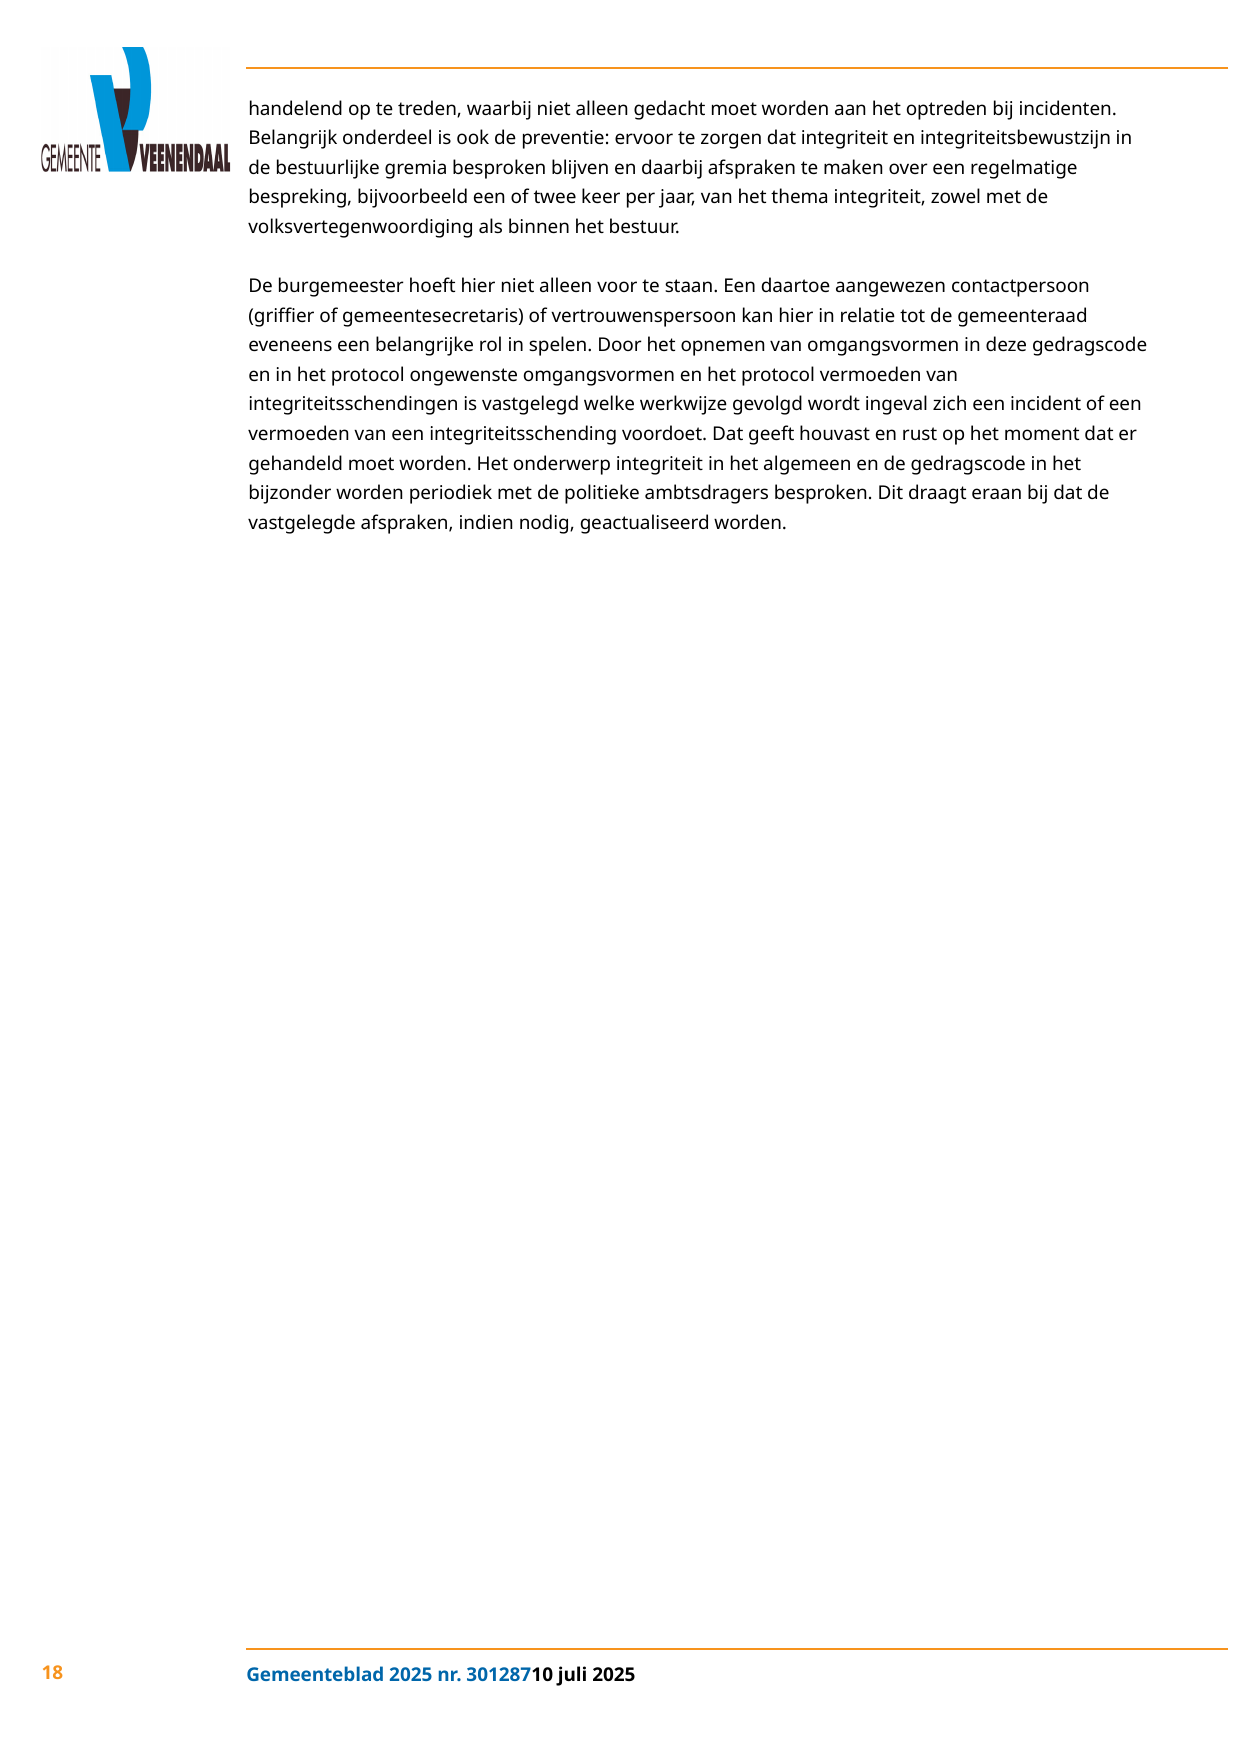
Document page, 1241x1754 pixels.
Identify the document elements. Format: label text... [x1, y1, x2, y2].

picture [41, 47, 130, 172]
picture [123, 47, 231, 172]
text handelend op te treden, waarbij niet alleen gedacht moet worden aan het optreden bij incidenten. [248, 95, 1152, 121]
text Belangrijk onderdeel is ook de preventie: ervoor te zorgen dat integriteit en integriteitsbewustzijn in de bestuurlijke gremia besproken blijven en daarbij afspraken te maken over een regelmatige bespreking, bijvoorbeeld een of twee keer per jaar, van het thema integriteit, zowel met de volksvertegenwoordiging als binnen het bestuur. [248, 124, 1152, 239]
text De burgemeester hoeft hier niet alleen voor te staan. Een daartoe aangewezen contactpersoon (griffier of gemeentesecretaris) of vertrouwenspersoon kan hier in relatie tot de gemeenteraad eveneens een belangrijke rol in spelen. Door het opnemen van omgangsvormen in deze gedragscode en in het protocol ongewenste omgangsvormen en het protocol vermoeden van integriteitsschendingen is vastgelegd welke werkwijze gevolgd wordt ingeval zich een incident of een vermoeden van een integriteitsschending voordoet. Dat geeft houvast en rust op het moment dat er gehandeld moet worden. Het onderwerp integriteit in het algemeen en de gedragscode in het bijzonder worden periodiek met de politieke ambtsdragers besproken. Dit draagt eraan bij dat de vastgelegde afspraken, indien nodig, geactualiseerd worden. [248, 272, 1152, 535]
